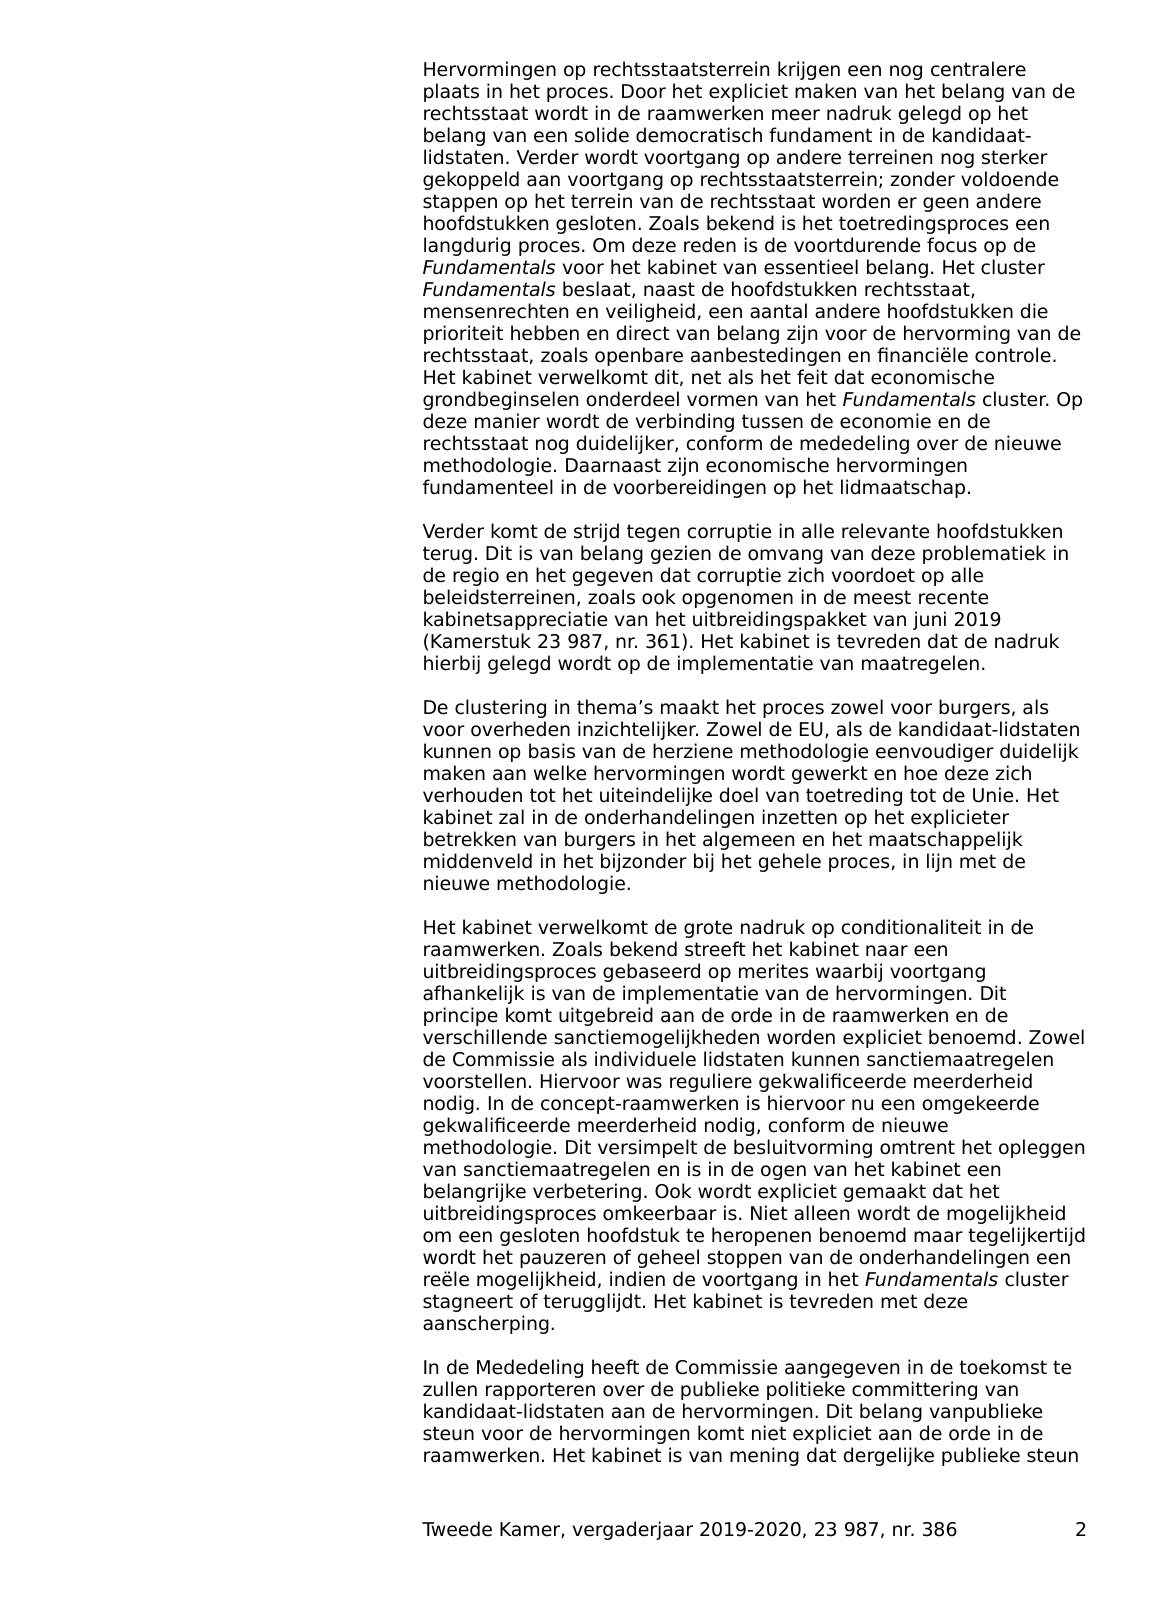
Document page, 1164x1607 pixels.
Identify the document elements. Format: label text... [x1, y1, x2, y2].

text Hervormingen op rechtsstaatsterrein krijgen een nog centralere plaats in het proces. Door het expliciet maken van het belang van de rechtsstaat wordt in de raamwerken meer nadruk gelegd op het belang van een solide democratisch fundament in de kandidaat-lidstaten. Verder wordt voortgang op andere terreinen nog sterker gekoppeld aan voortgang op rechtsstaatsterrein; zonder voldoende stappen op het terrein van de rechtsstaat worden er geen andere hoofdstukken gesloten. Zoals bekend is het toetredingsproces een langdurig proces. Om deze reden is de voortdurende focus op de Fundamentals voor het kabinet van essentieel belang. Het cluster Fundamentals beslaat, naast de hoofdstukken rechtsstaat, mensenrechten en veiligheid, een aantal andere hoofdstukken die prioriteit hebben en direct van belang zijn voor de hervorming van de rechtsstaat, zoals openbare aanbestedingen en financiële controle. Het kabinet verwelkomt dit, net als het feit dat economische grondbeginselen onderdeel vormen van het Fundamentals cluster. Op deze manier wordt de verbinding tussen de economie en de rechtsstaat nog duidelijker, conform de mededeling over de nieuwe methodologie. Daarnaast zijn economische hervormingen fundamenteel in de voorbereidingen op het lidmaatschap. [422, 59, 1087, 499]
text Verder komt de strijd tegen corruptie in alle relevante hoofdstukken terug. Dit is van belang gezien de omvang van deze problematiek in de regio en het gegeven dat corruptie zich voordoet op alle beleidsterreinen, zoals ook opgenomen in de meest recente kabinetsappreciatie van het uitbreidingspakket van juni 2019 (Kamerstuk 23 987, nr. 361). Het kabinet is tevreden dat de nadruk hierbij gelegd wordt op de implementatie van maatregelen. [422, 521, 1087, 675]
text Het kabinet verwelkomt de grote nadruk op conditionaliteit in de raamwerken. Zoals bekend streeft het kabinet naar een uitbreidingsproces gebaseerd op merites waarbij voortgang afhankelijk is van de implementatie van de hervormingen. Dit principe komt uitgebreid aan de orde in de raamwerken en de verschillende sanctiemogelijkheden worden expliciet benoemd. Zowel de Commissie als individuele lidstaten kunnen sanctiemaatregelen voorstellen. Hiervoor was reguliere gekwalificeerde meerderheid nodig. In de concept-raamwerken is hiervoor nu een omgekeerde gekwalificeerde meerderheid nodig, conform de nieuwe methodologie. Dit versimpelt de besluitvorming omtrent het opleggen van sanctiemaatregelen en is in de ogen van het kabinet een belangrijke verbetering. Ook wordt expliciet gemaakt dat het uitbreidingsproces omkeerbaar is. Niet alleen wordt de mogelijkheid om een gesloten hoofdstuk te heropenen benoemd maar tegelijkertijd wordt het pauzeren of geheel stoppen van de onderhandelingen een reële mogelijkheid, indien de voortgang in het Fundamentals cluster stagneert of terugglijdt. Het kabinet is tevreden met deze aanscherping. [422, 917, 1087, 1334]
text In de Mededeling heeft de Commissie aangegeven in de toekomst te zullen rapporteren over de publieke politieke committering van kandidaat-lidstaten aan de hervormingen. Dit belang vanpublieke steun voor de hervormingen komt niet expliciet aan de orde in de raamwerken. Het kabinet is van mening dat dergelijke publieke steun [422, 1357, 1087, 1467]
text De clustering in thema’s maakt het proces zowel voor burgers, als voor overheden inzichtelijker. Zowel de EU, als de kandidaat-lidstaten kunnen op basis van de herziene methodologie eenvoudiger duidelijk maken aan welke hervormingen wordt gewerkt en hoe deze zich verhouden tot het uiteindelijke doel van toetreding tot de Unie. Het kabinet zal in de onderhandelingen inzetten op het explicieter betrekken van burgers in het algemeen en het maatschappelijk middenveld in het bijzonder bij het gehele proces, in lijn met de nieuwe methodologie. [422, 697, 1087, 895]
